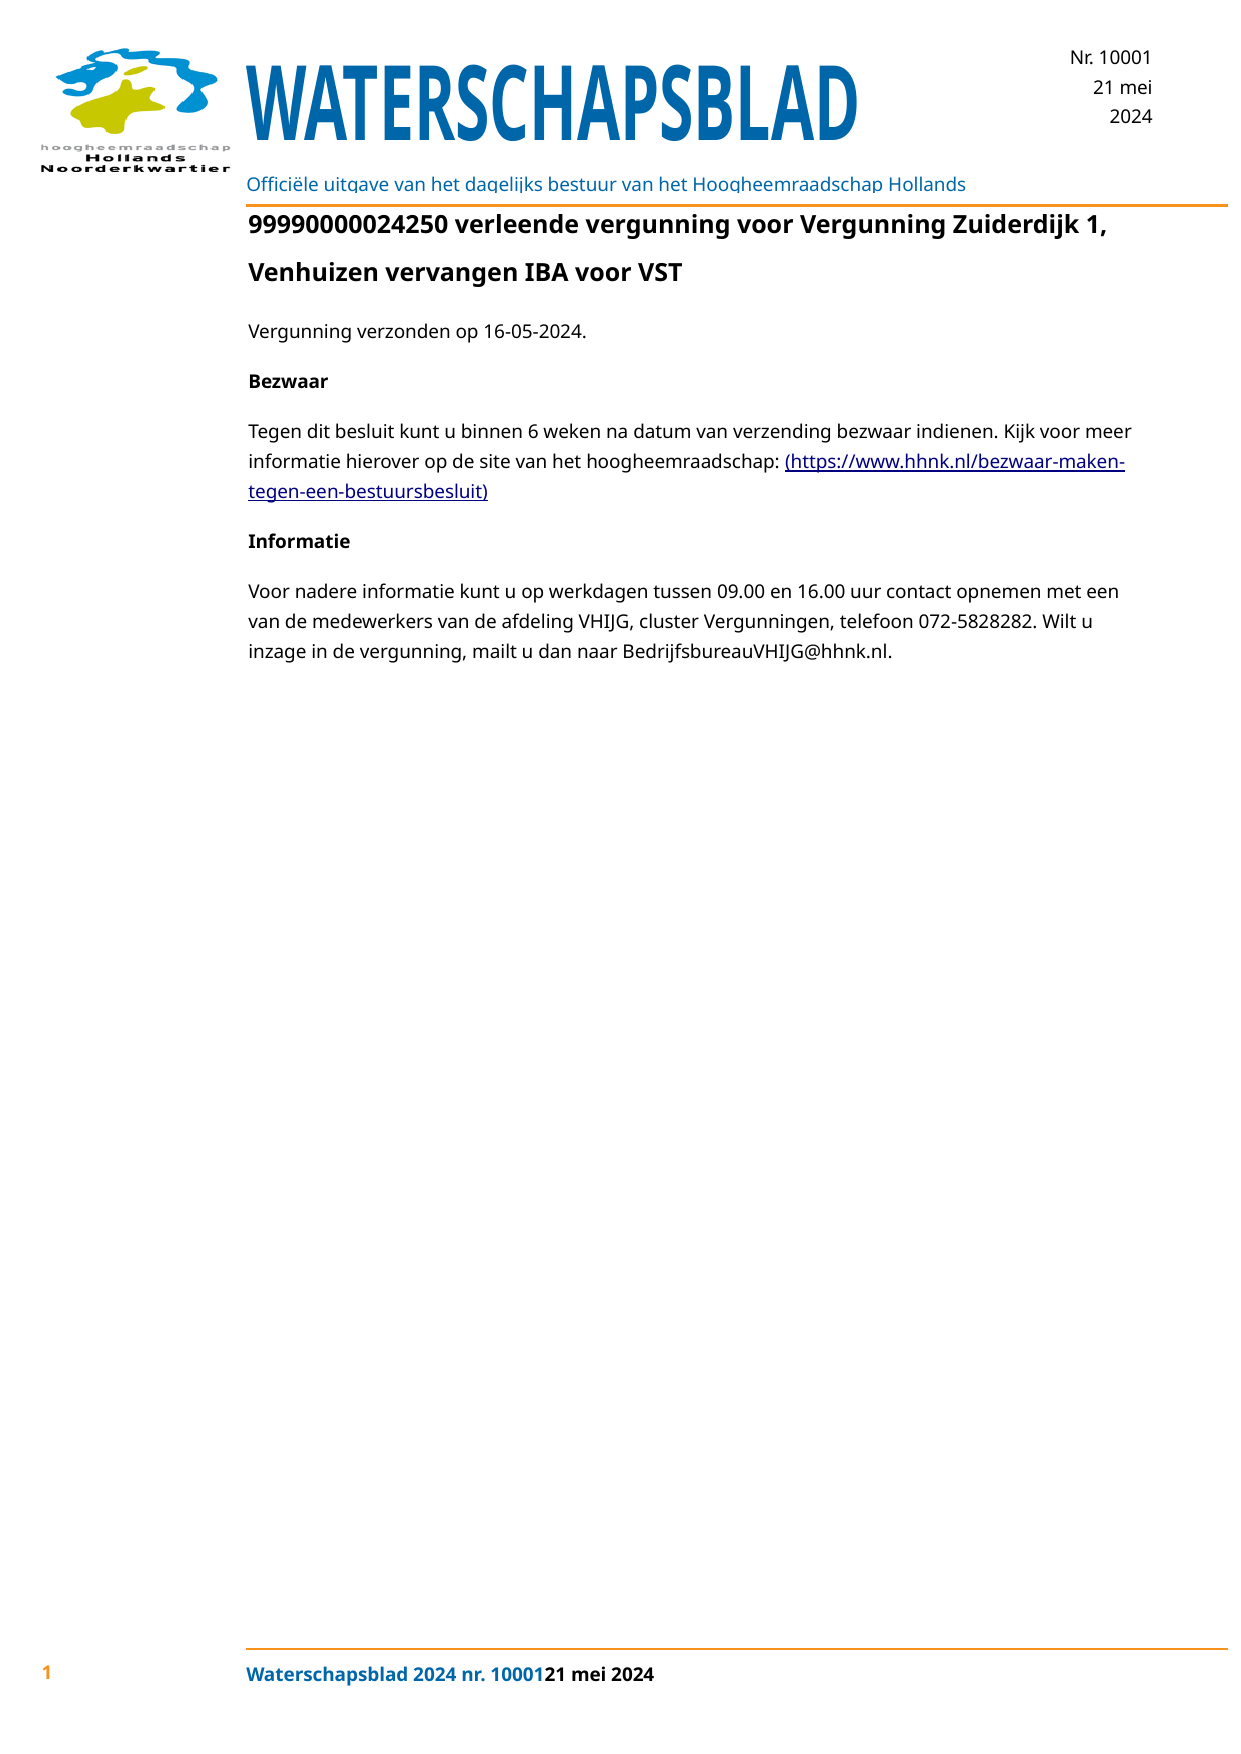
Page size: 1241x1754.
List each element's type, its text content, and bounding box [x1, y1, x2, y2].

text Tegen dit besluit kunt u binnen 6 weken na datum van verzending bezwaar indienen. Kijk voor meer informatie hierover op de site van het hoogheemraadschap: (https://www.hhnk.nl/bezwaar-maken-tegen-een-bestuursbesluit) [248, 419, 1152, 504]
text Bezwaar [248, 368, 1152, 394]
text Informatie [248, 528, 1152, 554]
picture [41, 47, 231, 172]
text Voor nadere informatie kunt u op werkdagen tussen 09.00 en 16.00 uur contact opnemen met een van de medewerkers van de afdeling VHIJG, cluster Vergunningen, telefoon 072-5828282. Wilt u inzage in de vergunning, mailt u dan naar BedrijfsbureauVHIJG@hhnk.nl. [248, 579, 1152, 664]
text Vergunning verzonden op 16-05-2024. [248, 318, 1152, 344]
text 99990000024250 verleende vergunning voor Vergunning Zuiderdijk 1, Venhuizen vervangen IBA voor VST [248, 207, 1152, 288]
